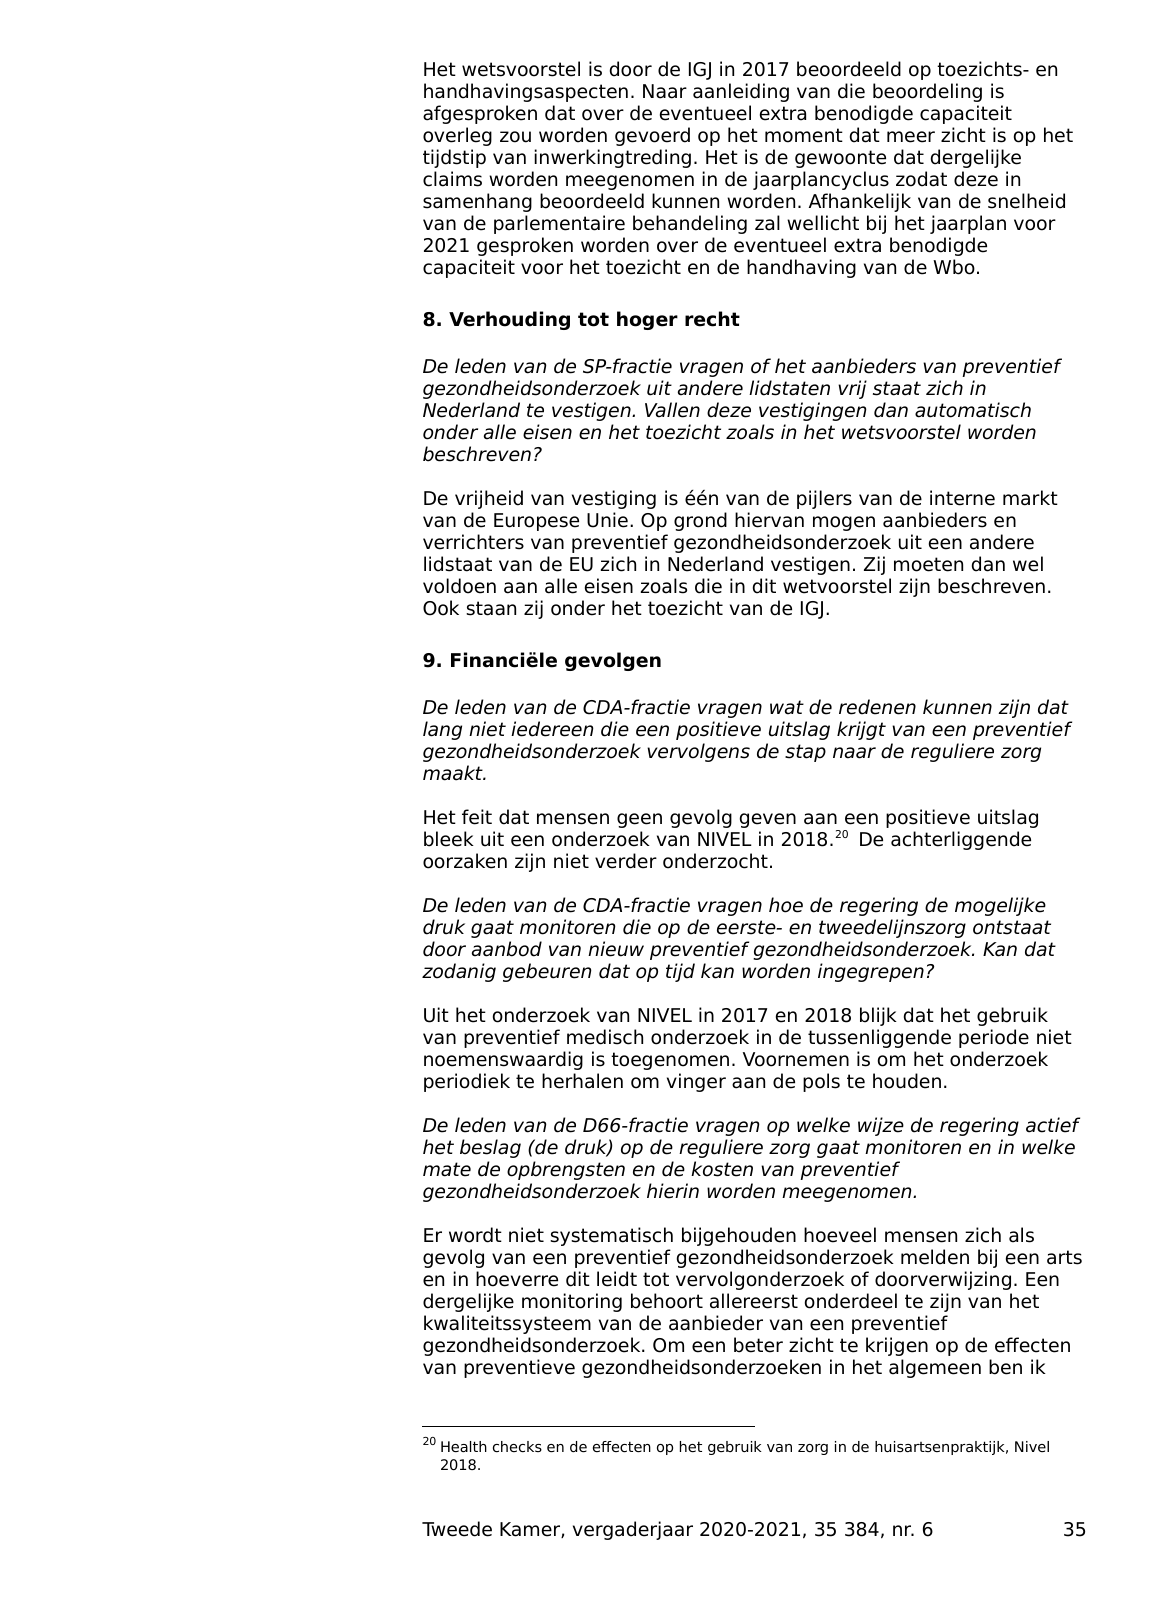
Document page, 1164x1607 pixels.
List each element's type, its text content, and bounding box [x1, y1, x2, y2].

text De leden van de D66-fractie vragen op welke wijze de regering actief het beslag (de druk) op de reguliere zorg gaat monitoren en in welke mate de opbrengsten en de kosten van preventief gezondheidsonderzoek hierin worden meegenomen. [422, 1115, 1087, 1203]
text Er wordt niet systematisch bijgehouden hoeveel mensen zich als gevolg van een preventief gezondheidsonderzoek melden bij een arts en in hoeverre dit leidt tot vervolgonderzoek of doorverwijzing. Een dergelijke monitoring behoort allereerst onderdeel te zijn van het kwaliteitssysteem van de aanbieder van een preventief gezondheidsonderzoek. Om een beter zicht te krijgen op de effecten van preventieve gezondheidsonderzoeken in het algemeen ben ik [422, 1225, 1087, 1379]
text Het wetsvoorstel is door de IGJ in 2017 beoordeeld op toezichts- en handhavingsaspecten. Naar aanleiding van die beoordeling is afgesproken dat over de eventueel extra benodigde capaciteit overleg zou worden gevoerd op het moment dat meer zicht is op het tijdstip van inwerkingtreding. Het is de gewoonte dat dergelijke claims worden meegenomen in de jaarplancyclus zodat deze in samenhang beoordeeld kunnen worden. Afhankelijk van de snelheid van de parlementaire behandeling zal wellicht bij het jaarplan voor 2021 gesproken worden over de eventueel extra benodigde capaciteit voor het toezicht en de handhaving van de Wbo. [422, 59, 1087, 279]
subtitle 8. Verhouding tot hoger recht [422, 309, 1087, 331]
text De leden van de SP-fractie vragen of het aanbieders van preventief gezondheidsonderzoek uit andere lidstaten vrij staat zich in Nederland te vestigen. Vallen deze vestigingen dan automatisch onder alle eisen en het toezicht zoals in het wetsvoorstel worden beschreven? [422, 356, 1087, 466]
subtitle 9. Financiële gevolgen [422, 650, 1087, 672]
text De vrijheid van vestiging is één van de pijlers van de interne markt van de Europese Unie. Op grond hiervan mogen aanbieders en verrichters van preventief gezondheidsonderzoek uit een andere lidstaat van de EU zich in Nederland vestigen. Zij moeten dan wel voldoen aan alle eisen zoals die in dit wetvoorstel zijn beschreven. Ook staan zij onder het toezicht van de IGJ. [422, 488, 1087, 620]
text Uit het onderzoek van NIVEL in 2017 en 2018 blijk dat het gebruik van preventief medisch onderzoek in de tussenliggende periode niet noemenswaardig is toegenomen. Voornemen is om het onderzoek periodiek te herhalen om vinger aan de pols te houden. [422, 1005, 1087, 1093]
text Health checks en de effecten op het gebruik van zorg in de huisartsenpraktijk, Nivel 2018. [422, 1435, 1087, 1474]
text De leden van de CDA-fractie vragen hoe de regering de mogelijke druk gaat monitoren die op de eerste- en tweedelijnszorg ontstaat door aanbod van nieuw preventief gezondheidsonderzoek. Kan dat zodanig gebeuren dat op tijd kan worden ingegrepen? [422, 895, 1087, 983]
text Het feit dat mensen geen gevolg geven aan een positieve uitslag bleek uit een onderzoek van NIVEL in 2018. De achterliggende oorzaken zijn niet verder onderzocht. [422, 807, 1087, 873]
text De leden van de CDA-fractie vragen wat de redenen kunnen zijn dat lang niet iedereen die een positieve uitslag krijgt van een preventief gezondheidsonderzoek vervolgens de stap naar de reguliere zorg maakt. [422, 697, 1087, 785]
